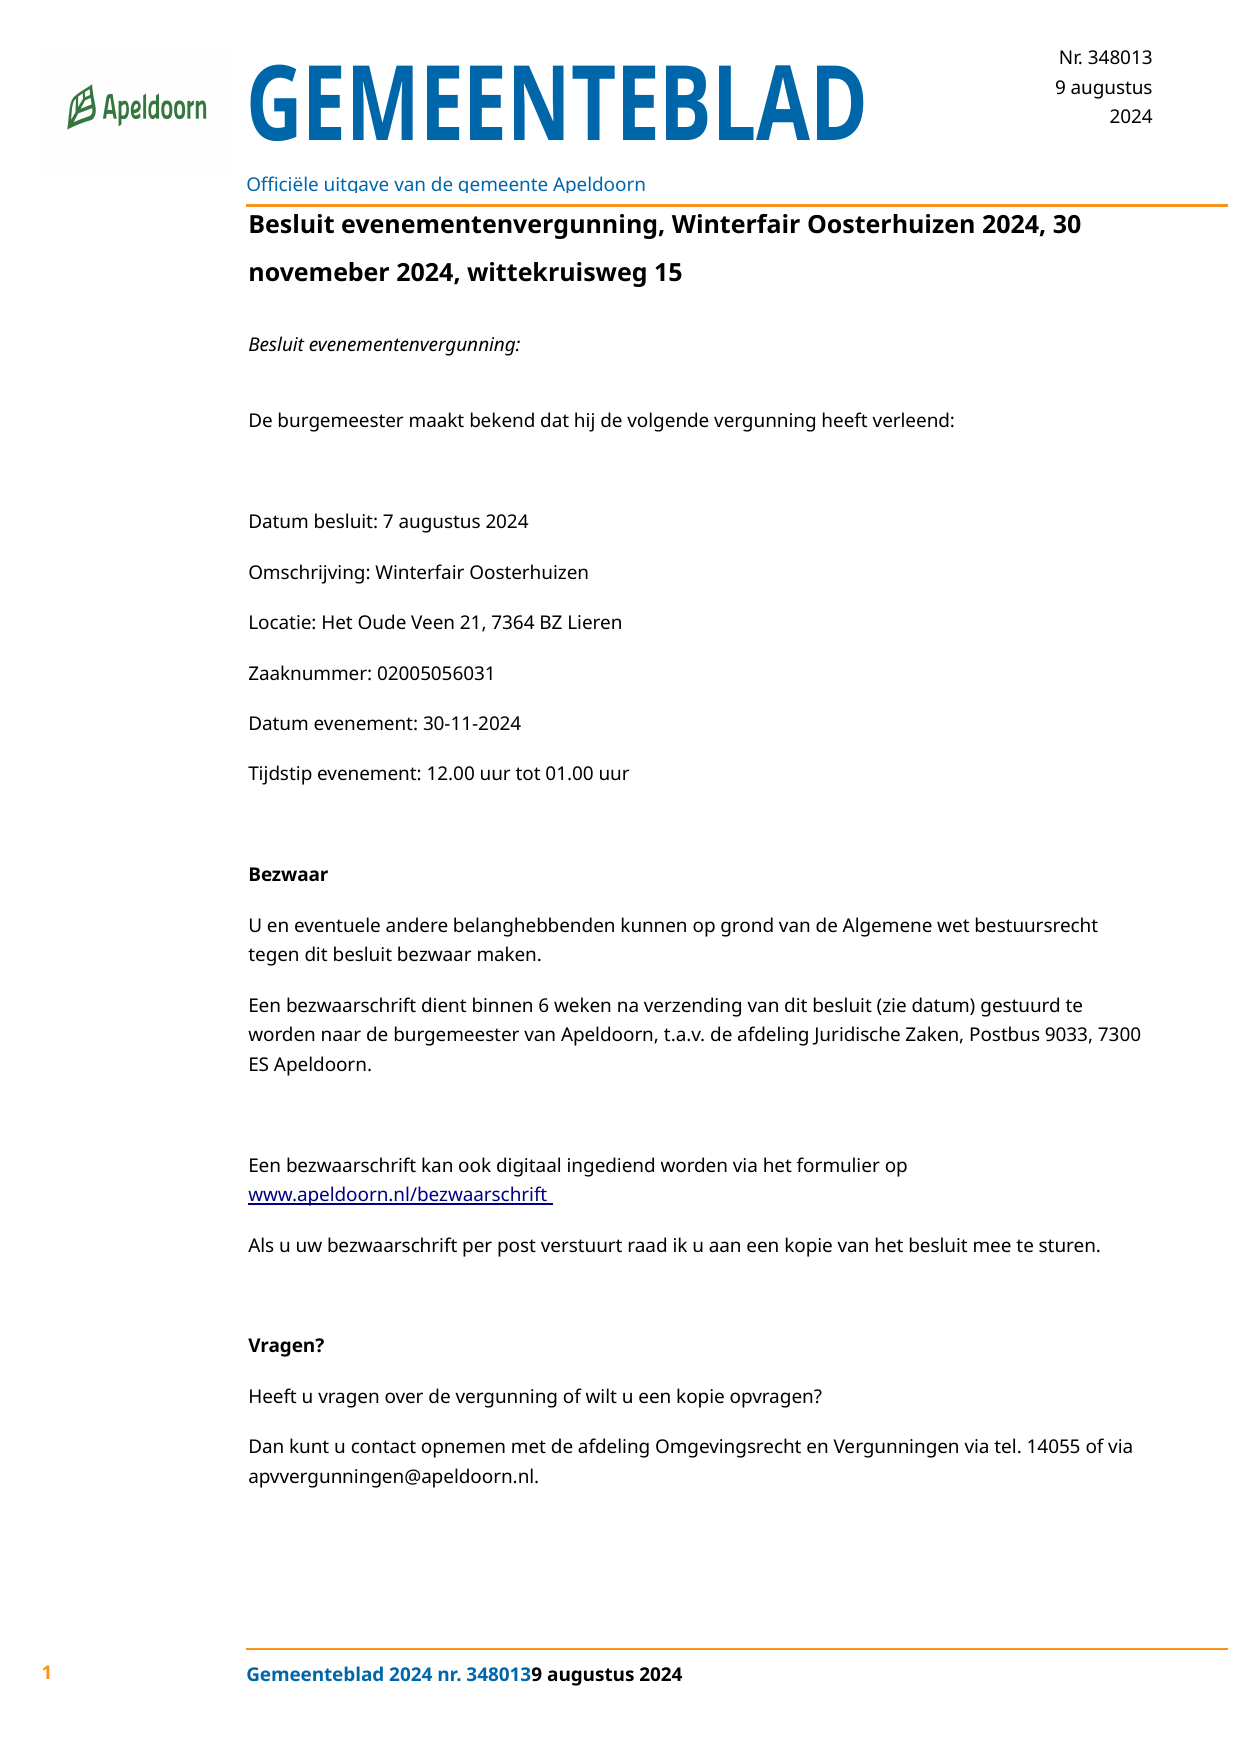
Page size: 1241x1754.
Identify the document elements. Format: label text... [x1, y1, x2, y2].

text Een bezwaarschrift kan ook digitaal ingediend worden via het formulier op www.apeldoorn.nl/bezwaarschrift [248, 1152, 1152, 1207]
text De burgemeester maakt bekend dat hij de volgende vergunning heeft verleend: [248, 408, 1152, 433]
text Tijdstip evenement: 12.00 uur tot 01.00 uur [248, 761, 1152, 786]
text Omschrijving: Winterfair Oosterhuizen [248, 559, 1152, 584]
text Heeft u vragen over de vergunning of wilt u een kopie opvragen? [248, 1383, 1152, 1409]
text Bezwaar [248, 861, 1152, 887]
text Datum evenement: 30-11-2024 [248, 710, 1152, 736]
text Zaaknummer: 02005056031 [248, 660, 1152, 685]
text Als u uw bezwaarschrift per post verstuurt raad ik u aan een kopie van het besluit mee te sturen. [248, 1232, 1152, 1257]
text Datum besluit: 7 augustus 2024 [248, 508, 1152, 534]
text Besluit evenementenvergunning, Winterfair Oosterhuizen 2024, 30 novemeber 2024, wittekruisweg 15 [248, 207, 1152, 288]
text Locatie: Het Oude Veen 21, 7364 BZ Lieren [248, 609, 1152, 635]
text Vragen? [248, 1333, 1152, 1358]
text Dan kunt u contact opnemen met de afdeling Omgevingsrecht en Vergunningen via tel. 14055 of via apvvergunningen@apeldoorn.nl. [248, 1433, 1152, 1489]
picture [41, 47, 231, 172]
text Een bezwaarschrift dient binnen 6 weken na verzending van dit besluit (zie datum) gestuurd te worden naar de burgemeester van Apeldoorn, t.a.v. de afdeling Juridische Zaken, Postbus 9033, 7300 ES Apeldoorn. [248, 992, 1152, 1077]
text U en eventuele andere belanghebbenden kunnen op grond van de Algemene wet bestuursrecht tegen dit besluit bezwaar maken. [248, 912, 1152, 967]
text Besluit evenementenvergunning: [248, 331, 1152, 357]
